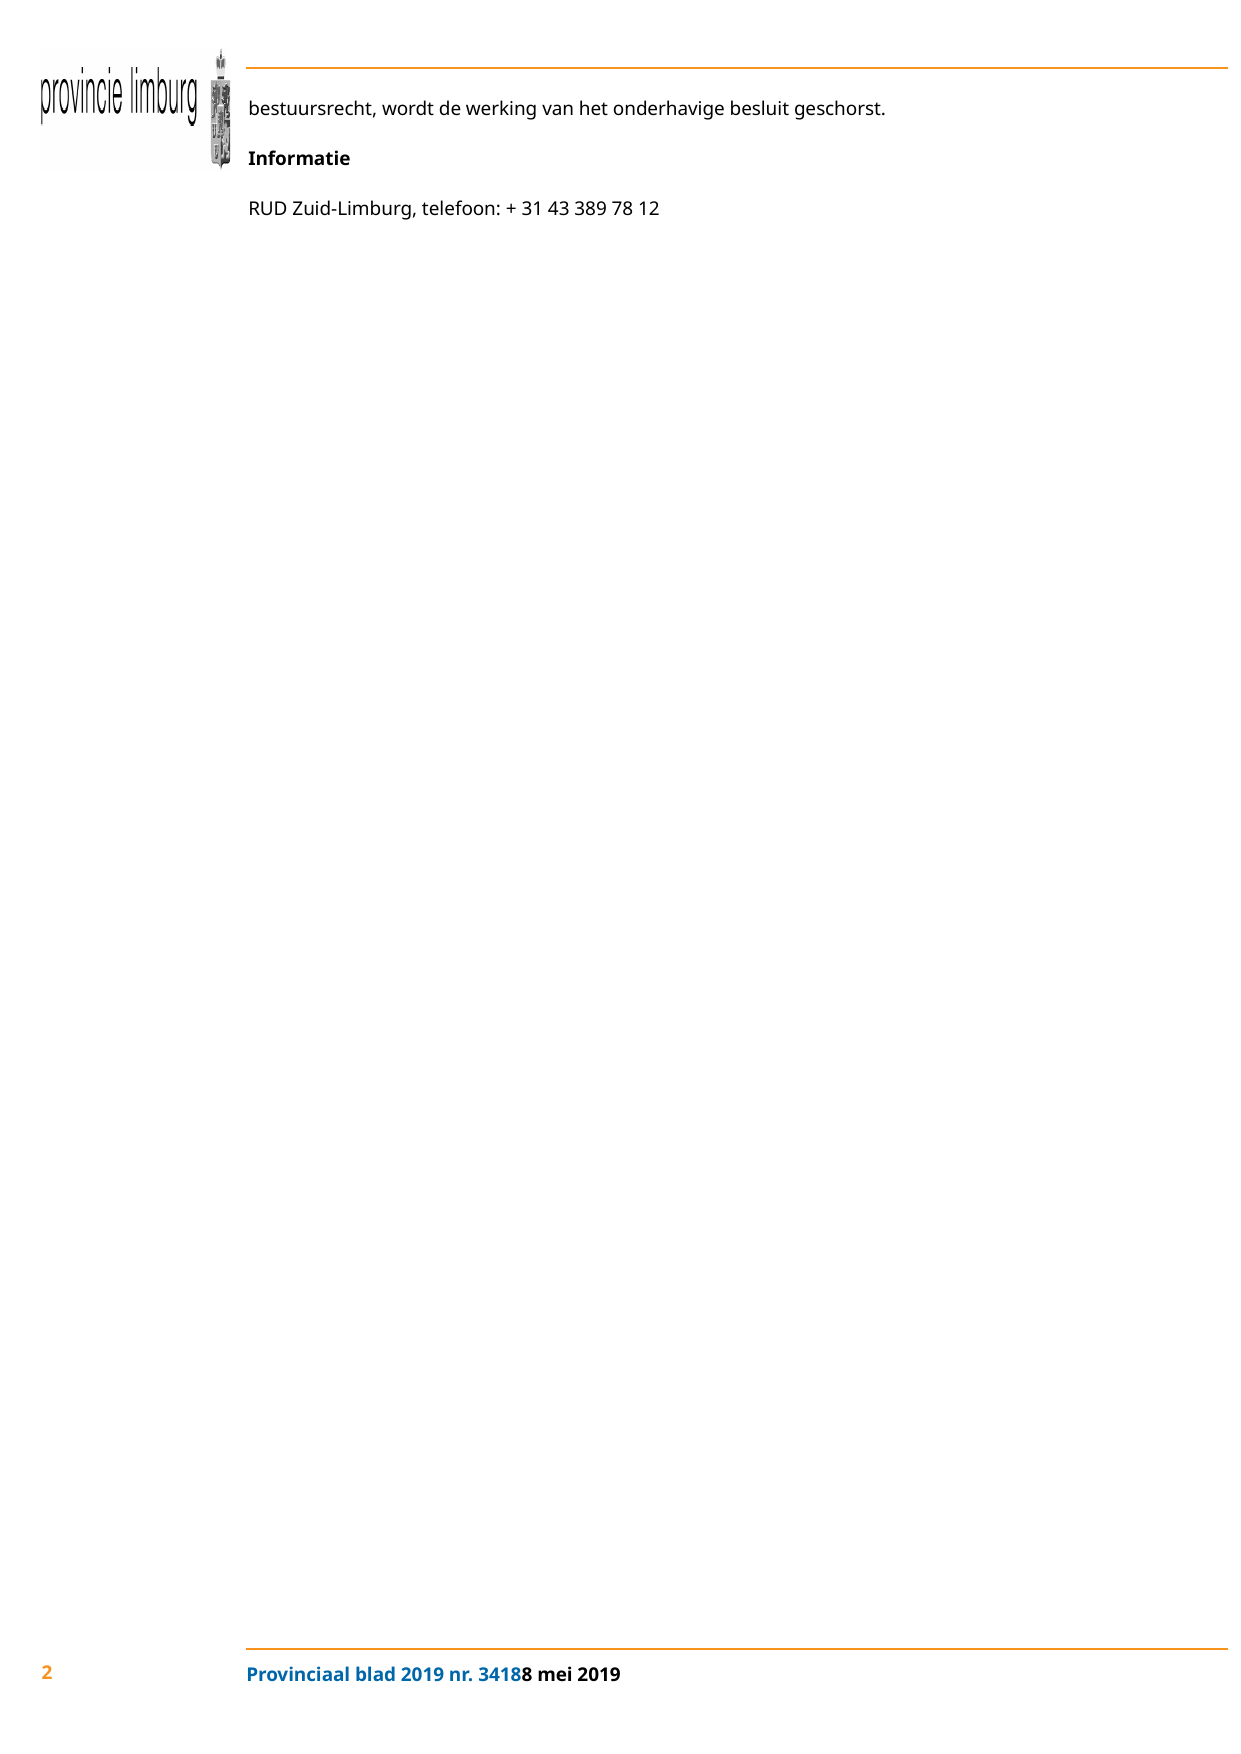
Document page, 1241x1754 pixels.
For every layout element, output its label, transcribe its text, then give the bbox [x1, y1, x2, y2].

text bestuursrecht, wordt de werking van het onderhavige besluit geschorst. [248, 95, 1152, 121]
text RUD Zuid-Limburg, telefoon: + 31 43 389 78 12 [248, 196, 1152, 221]
picture [41, 47, 231, 172]
text Informatie [248, 145, 1152, 171]
